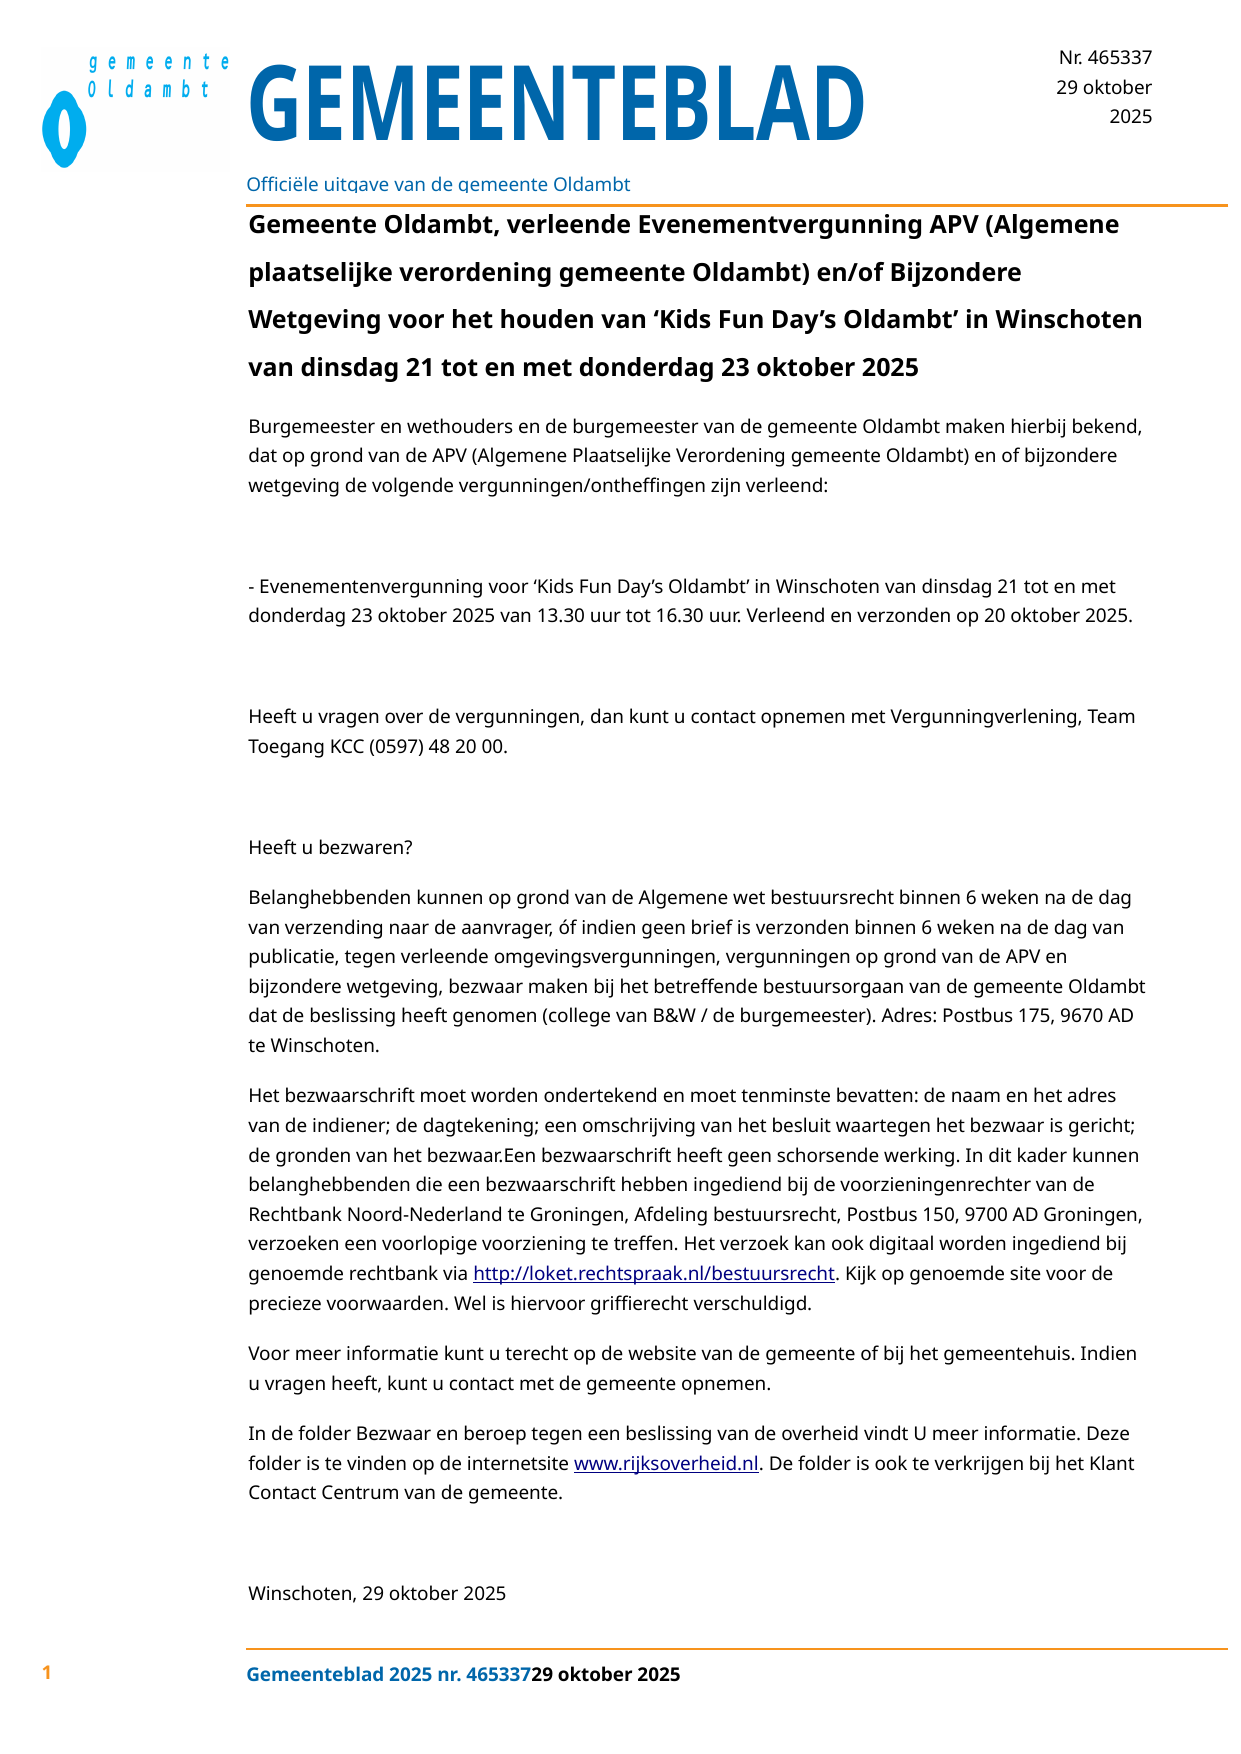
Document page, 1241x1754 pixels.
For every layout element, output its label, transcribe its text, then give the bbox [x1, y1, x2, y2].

text In de folder Bezwaar en beroep tegen een beslissing van de overheid vindt U meer informatie. Deze folder is te vinden op de internetsite www.rijksoverheid.nl. De folder is ook te verkrijgen bij het Klant Contact Centrum van de gemeente. [248, 1420, 1152, 1505]
text Gemeente Oldambt, verleende Evenementvergunning APV (Algemene plaatselijke verordening gemeente Oldambt) en/of Bijzondere Wetgeving voor het houden van ‘Kids Fun Day’s Oldambt’ in Winschoten van dinsdag 21 tot en met donderdag 23 oktober 2025 [248, 207, 1152, 384]
text Winschoten, 29 oktober 2025 [248, 1580, 1152, 1606]
picture [41, 47, 231, 172]
text - Evenementenvergunning voor ‘Kids Fun Day’s Oldambt’ in Winschoten van dinsdag 21 tot en met donderdag 23 oktober 2025 van 13.30 uur tot 16.30 uur. Verleend en verzonden op 20 oktober 2025. [248, 573, 1152, 628]
text Belanghebbenden kunnen op grond van de Algemene wet bestuursrecht binnen 6 weken na de dag van verzending naar de aanvrager, óf indien geen brief is verzonden binnen 6 weken na de dag van publicatie, tegen verleende omgevingsvergunningen, vergunningen op grond van de APV en bijzondere wetgeving, bezwaar maken bij het betreffende bestuursorgaan van de gemeente Oldambt dat de beslissing heeft genomen (college van B&W / de burgemeester). Adres: Postbus 175, 9670 AD te Winschoten. [248, 884, 1152, 1058]
text Voor meer informatie kunt u terecht op de website van de gemeente of bij het gemeentehuis. Indien u vragen heeft, kunt u contact met de gemeente opnemen. [248, 1340, 1152, 1396]
text Heeft u vragen over de vergunningen, dan kunt u contact opnemen met Vergunningverlening, Team Toegang KCC (0597) 48 20 00. [248, 703, 1152, 759]
text Het bezwaarschrift moet worden ondertekend en moet tenminste bevatten: de naam en het adres van de indiener; de dagtekening; een omschrijving van het besluit waartegen het bezwaar is gericht; de gronden van het bezwaar.Een bezwaarschrift heeft geen schorsende werking. In dit kader kunnen belanghebbenden die een bezwaarschrift hebben ingediend bij de voorzieningenrechter van de Rechtbank Noord-Nederland te Groningen, Afdeling bestuursrecht, Postbus 150, 9700 AD Groningen, verzoeken een voorlopige voorziening te treffen. Het verzoek kan ook digitaal worden ingediend bij genoemde rechtbank via http://loket.rechtspraak.nl/bestuursrecht. Kijk op genoemde site voor de precieze voorwaarden. Wel is hiervoor griffierecht verschuldigd. [248, 1083, 1152, 1316]
text Burgemeester en wethouders en de burgemeester van de gemeente Oldambt maken hierbij bekend, dat op grond van de APV (Algemene Plaatselijke Verordening gemeente Oldambt) en of bijzondere wetgeving de volgende vergunningen/ontheffingen zijn verleend: [248, 413, 1152, 498]
text Heeft u bezwaren? [248, 834, 1152, 860]
